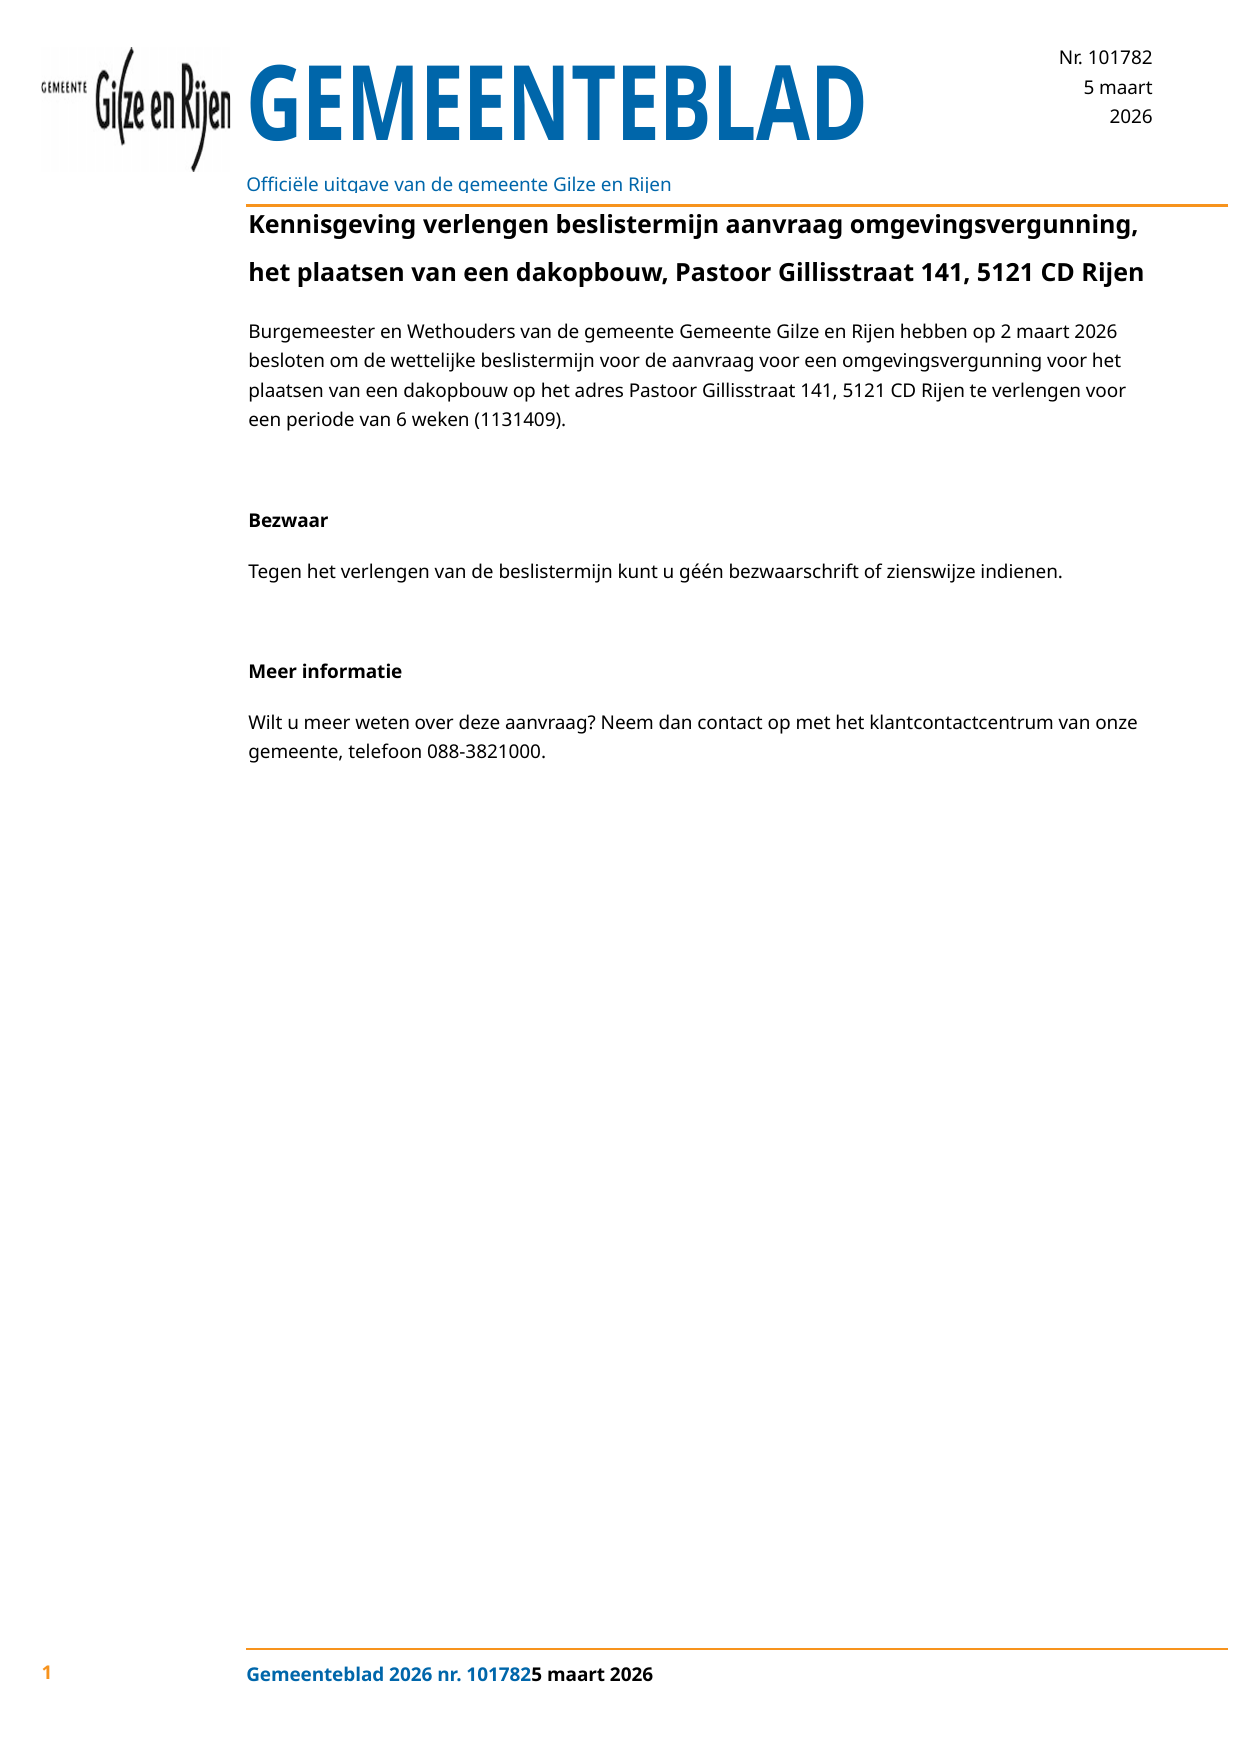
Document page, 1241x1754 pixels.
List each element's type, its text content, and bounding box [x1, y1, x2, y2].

text Tegen het verlengen van de beslistermijn kunt u géén bezwaarschrift of zienswijze indienen. [248, 558, 1152, 584]
picture [41, 47, 231, 172]
text Kennisgeving verlengen beslistermijn aanvraag omgevingsvergunning, het plaatsen van een dakopbouw, Pastoor Gillisstraat 141, 5121 CD Rijen [248, 207, 1152, 288]
text Burgemeester en Wethouders van de gemeente Gemeente Gilze en Rijen hebben op 2 maart 2026 besloten om de wettelijke beslistermijn voor de aanvraag voor een omgevingsvergunning voor het plaatsen van een dakopbouw op het adres Pastoor Gillisstraat 141, 5121 CD Rijen te verlengen voor een periode van 6 weken (1131409). [248, 318, 1152, 432]
text Bezwaar [248, 507, 1152, 533]
text Meer informatie [248, 659, 1152, 684]
text Wilt u meer weten over deze aanvraag? Neem dan contact op met het klantcontactcentrum van onze gemeente, telefoon 088-3821000. [248, 709, 1152, 764]
